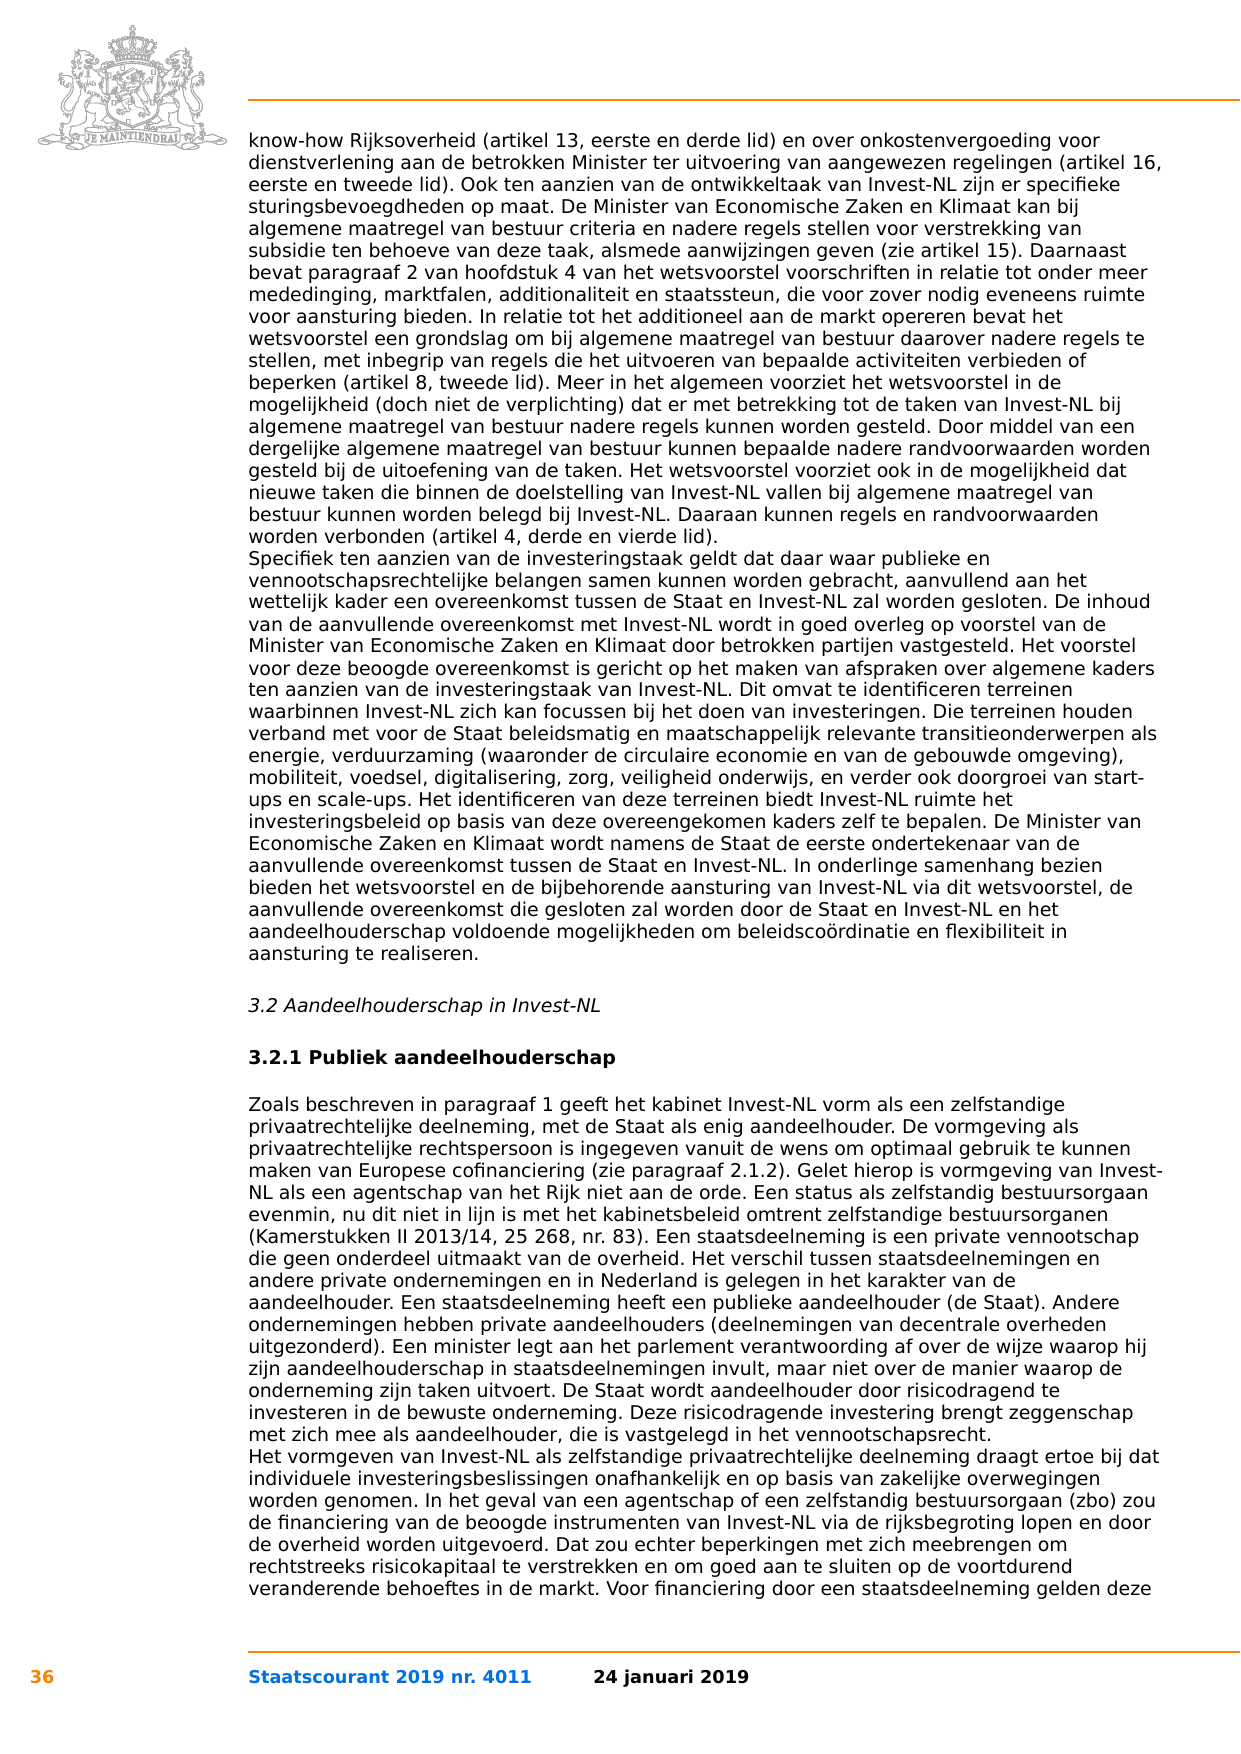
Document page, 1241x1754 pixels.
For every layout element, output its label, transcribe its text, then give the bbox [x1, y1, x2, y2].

text Het vormgeven van Invest-NL als zelfstandige privaatrechtelijke deelneming draagt ertoe bij dat individuele investeringsbeslissingen onafhankelijk en op basis van zakelijke overwegingen worden genomen. In het geval van een agentschap of een zelfstandig bestuursorgaan (zbo) zou de financiering van de beoogde instrumenten van Invest-NL via de rijksbegroting lopen en door de overheid worden uitgevoerd. Dat zou echter beperkingen met zich meebrengen om rechtstreeks risicokapitaal te verstrekken en om goed aan te sluiten op de voortdurend veranderende behoeftes in de markt. Voor financiering door een staatsdeelneming gelden deze [248, 1446, 1163, 1599]
subtitle 3.2 Aandeelhouderschap in Invest-NL [248, 995, 1163, 1017]
subtitle 3.2.1 Publiek aandeelhouderschap [248, 1047, 1163, 1069]
text Specifiek ten aanzien van de investeringstaak geldt dat daar waar publieke en vennootschapsrechtelijke belangen samen kunnen worden gebracht, aanvullend aan het wettelijk kader een overeenkomst tussen de Staat en Invest-NL zal worden gesloten. De inhoud van de aanvullende overeenkomst met Invest-NL wordt in goed overleg op voorstel van de Minister van Economische Zaken en Klimaat door betrokken partijen vastgesteld. Het voorstel voor deze beoogde overeenkomst is gericht op het maken van afspraken over algemene kaders ten aanzien van de investeringstaak van Invest-NL. Dit omvat te identificeren terreinen waarbinnen Invest-NL zich kan focussen bij het doen van investeringen. Die terreinen houden verband met voor de Staat beleidsmatig en maatschappelijk relevante transitieonderwerpen als energie, verduurzaming (waaronder de circulaire economie en van de gebouwde omgeving), mobiliteit, voedsel, digitalisering, zorg, veiligheid onderwijs, en verder ook doorgroei van start-ups en scale-ups. Het identificeren van deze terreinen biedt Invest-NL ruimte het investeringsbeleid op basis van deze overeengekomen kaders zelf te bepalen. De Minister van Economische Zaken en Klimaat wordt namens de Staat de eerste ondertekenaar van de aanvullende overeenkomst tussen de Staat en Invest-NL. In onderlinge samenhang bezien bieden het wetsvoorstel en de bijbehorende aansturing van Invest-NL via dit wetsvoorstel, de aanvullende overeenkomst die gesloten zal worden door de Staat en Invest-NL en het aandeelhouderschap voldoende mogelijkheden om beleidscoördinatie en flexibiliteit in aansturing te realiseren. [248, 547, 1163, 965]
text Zoals beschreven in paragraaf 1 geeft het kabinet Invest-NL vorm als een zelfstandige privaatrechtelijke deelneming, met de Staat als enig aandeelhouder. De vormgeving als privaatrechtelijke rechtspersoon is ingegeven vanuit de wens om optimaal gebruik te kunnen maken van Europese cofinanciering (zie paragraaf 2.1.2). Gelet hierop is vormgeving van Invest-NL als een agentschap van het Rijk niet aan de orde. Een status als zelfstandig bestuursorgaan evenmin, nu dit niet in lijn is met het kabinetsbeleid omtrent zelfstandige bestuursorganen (Kamerstukken II 2013/14, 25 268, nr. 83). Een staatsdeelneming is een private vennootschap die geen onderdeel uitmaakt van de overheid. Het verschil tussen staatsdeelnemingen en andere private ondernemingen en in Nederland is gelegen in het karakter van de aandeelhouder. Een staatsdeelneming heeft een publieke aandeelhouder (de Staat). Andere ondernemingen hebben private aandeelhouders (deelnemingen van decentrale overheden uitgezonderd). Een minister legt aan het parlement verantwoording af over de wijze waarop hij zijn aandeelhouderschap in staatsdeelnemingen invult, maar niet over de manier waarop de onderneming zijn taken uitvoert. De Staat wordt aandeelhouder door risicodragend te investeren in de bewuste onderneming. Deze risicodragende investering brengt zeggenschap met zich mee als aandeelhouder, die is vastgelegd in het vennootschapsrecht. [248, 1094, 1163, 1446]
picture [38, 25, 227, 150]
text know-how Rijksoverheid (artikel 13, eerste en derde lid) en over onkostenvergoeding voor dienstverlening aan de betrokken Minister ter uitvoering van aangewezen regelingen (artikel 16, eerste en tweede lid). Ook ten aanzien van de ontwikkeltaak van Invest-NL zijn er specifieke sturingsbevoegdheden op maat. De Minister van Economische Zaken en Klimaat kan bij algemene maatregel van bestuur criteria en nadere regels stellen voor verstrekking van subsidie ten behoeve van deze taak, alsmede aanwijzingen geven (zie artikel 15). Daarnaast bevat paragraaf 2 van hoofdstuk 4 van het wetsvoorstel voorschriften in relatie tot onder meer mededinging, marktfalen, additionaliteit en staatssteun, die voor zover nodig eveneens ruimte voor aansturing bieden. In relatie tot het additioneel aan de markt opereren bevat het wetsvoorstel een grondslag om bij algemene maatregel van bestuur daarover nadere regels te stellen, met inbegrip van regels die het uitvoeren van bepaalde activiteiten verbieden of beperken (artikel 8, tweede lid). Meer in het algemeen voorziet het wetsvoorstel in de mogelijkheid (doch niet de verplichting) dat er met betrekking tot de taken van Invest-NL bij algemene maatregel van bestuur nadere regels kunnen worden gesteld. Door middel van een dergelijke algemene maatregel van bestuur kunnen bepaalde nadere randvoorwaarden worden gesteld bij de uitoefening van de taken. Het wetsvoorstel voorziet ook in de mogelijkheid dat nieuwe taken die binnen de doelstelling van Invest-NL vallen bij algemene maatregel van bestuur kunnen worden belegd bij Invest-NL. Daaraan kunnen regels en randvoorwaarden worden verbonden (artikel 4, derde en vierde lid). [248, 130, 1163, 547]
